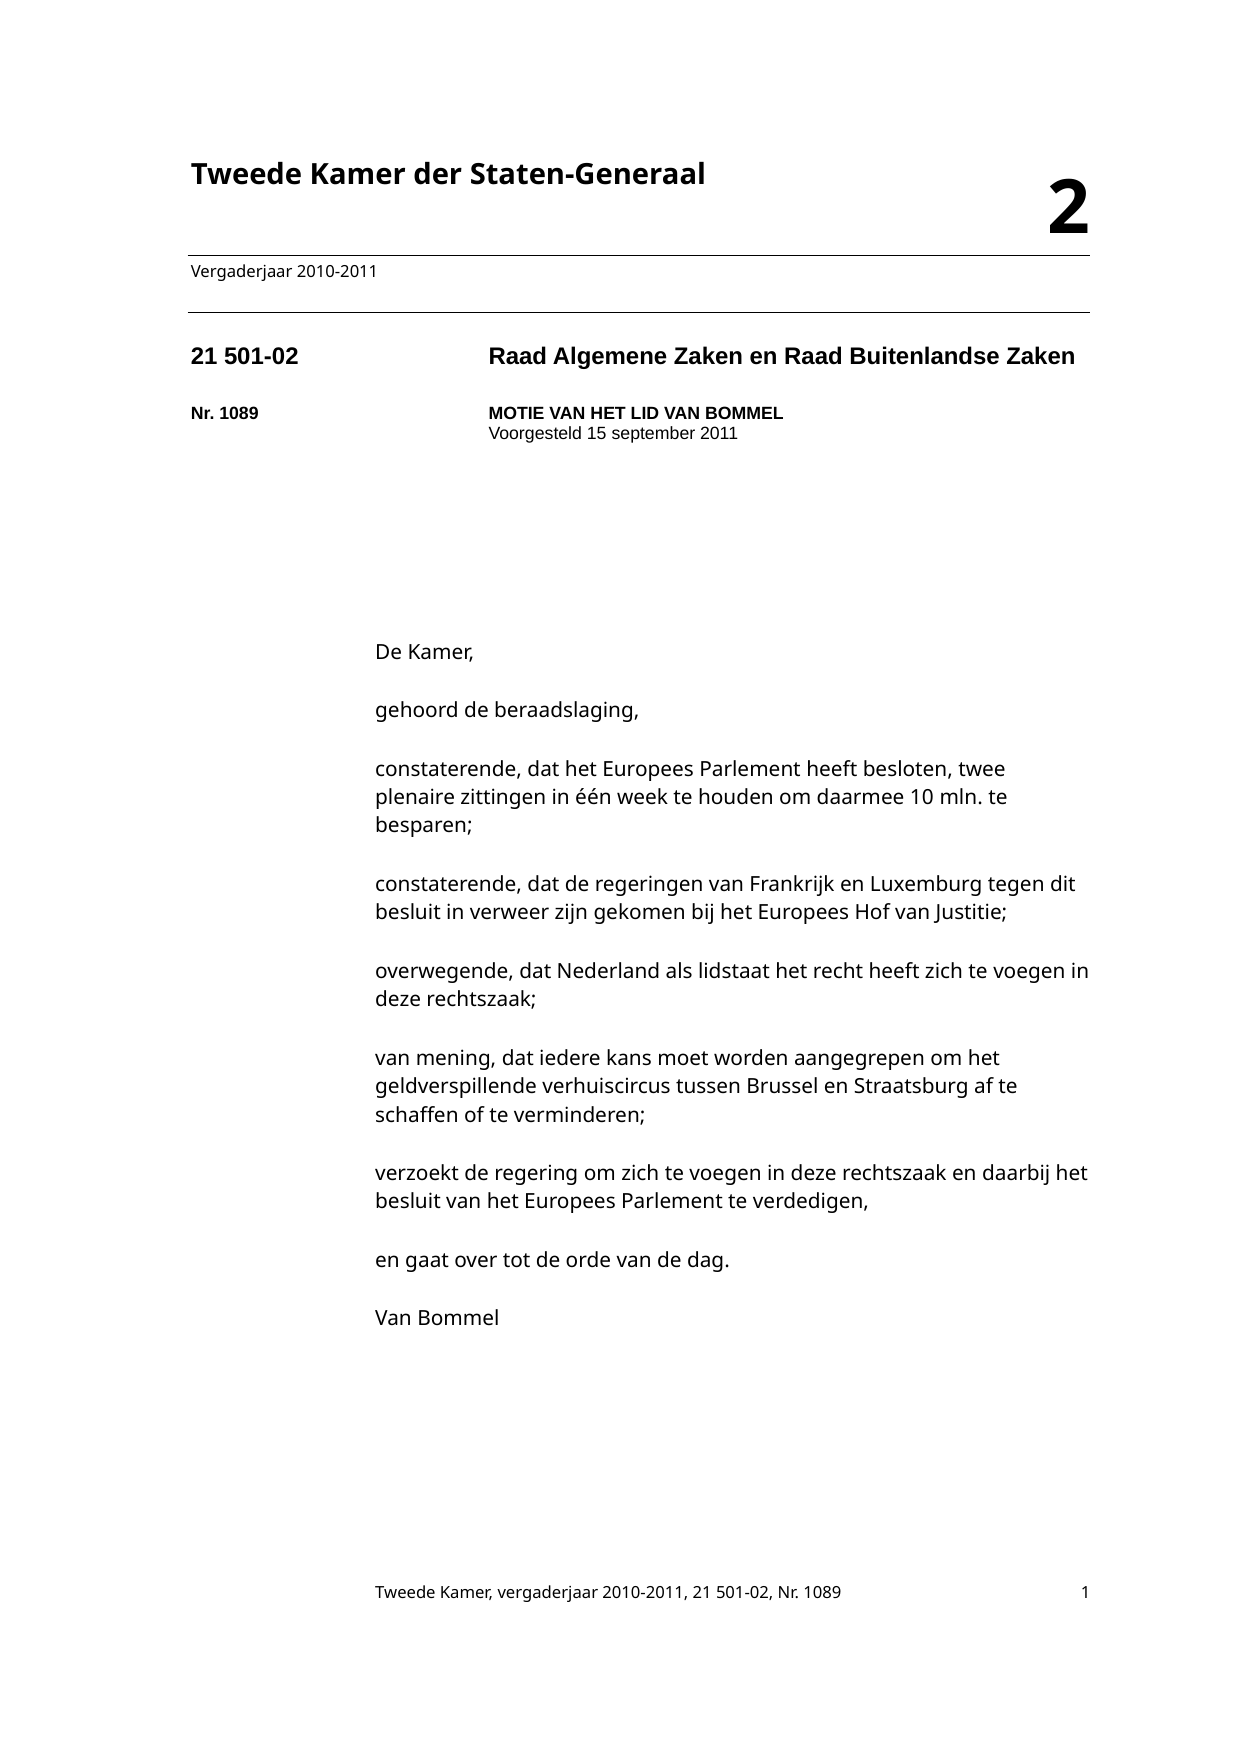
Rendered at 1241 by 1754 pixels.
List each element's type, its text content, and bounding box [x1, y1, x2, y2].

table_header 2 [910, 150, 1090, 255]
table_cell MOTIE VAN HET LID VAN BOMMEL Voorgesteld 15 september 2011 [485, 399, 1090, 518]
text gehoord de beraadslaging, [375, 695, 1090, 724]
text De Kamer, [375, 637, 1090, 665]
table_header Tweede Kamer der Staten-Generaal [188, 150, 909, 255]
text constaterende, dat de regeringen van Frankrijk en Luxemburg tegen dit besluit in verweer zijn gekomen bij het Europees Hof van Justitie; [375, 869, 1090, 926]
table_cell Raad Algemene Zaken en Raad Buitenlandse Zaken [485, 339, 1090, 399]
text verzoekt de regering om zich te voegen in deze rechtszaak en daarbij het besluit van het Europees Parlement te verdedigen, [375, 1158, 1090, 1215]
table_cell [485, 256, 1090, 312]
table_cell 21 501-02 [188, 339, 485, 399]
text Van Bommel [375, 1303, 1090, 1332]
table_cell [188, 313, 485, 339]
text van mening, dat iedere kans moet worden aangegrepen om het geldverspillende verhuiscircus tussen Brussel en Straatsburg af te schaffen of te verminderen; [375, 1043, 1090, 1128]
table_cell Vergaderjaar 2010-2011 [188, 256, 485, 312]
text overwegende, dat Nederland als lidstaat het recht heeft zich te voegen in deze rechtszaak; [375, 956, 1090, 1013]
table_cell Nr. 1089 [188, 399, 485, 518]
text en gaat over tot de orde van de dag. [375, 1245, 1090, 1273]
text constaterende, dat het Europees Parlement heeft besloten, twee plenaire zittingen in één week te houden om daarmee 10 mln. te besparen; [375, 754, 1090, 839]
table_cell [485, 313, 1090, 339]
